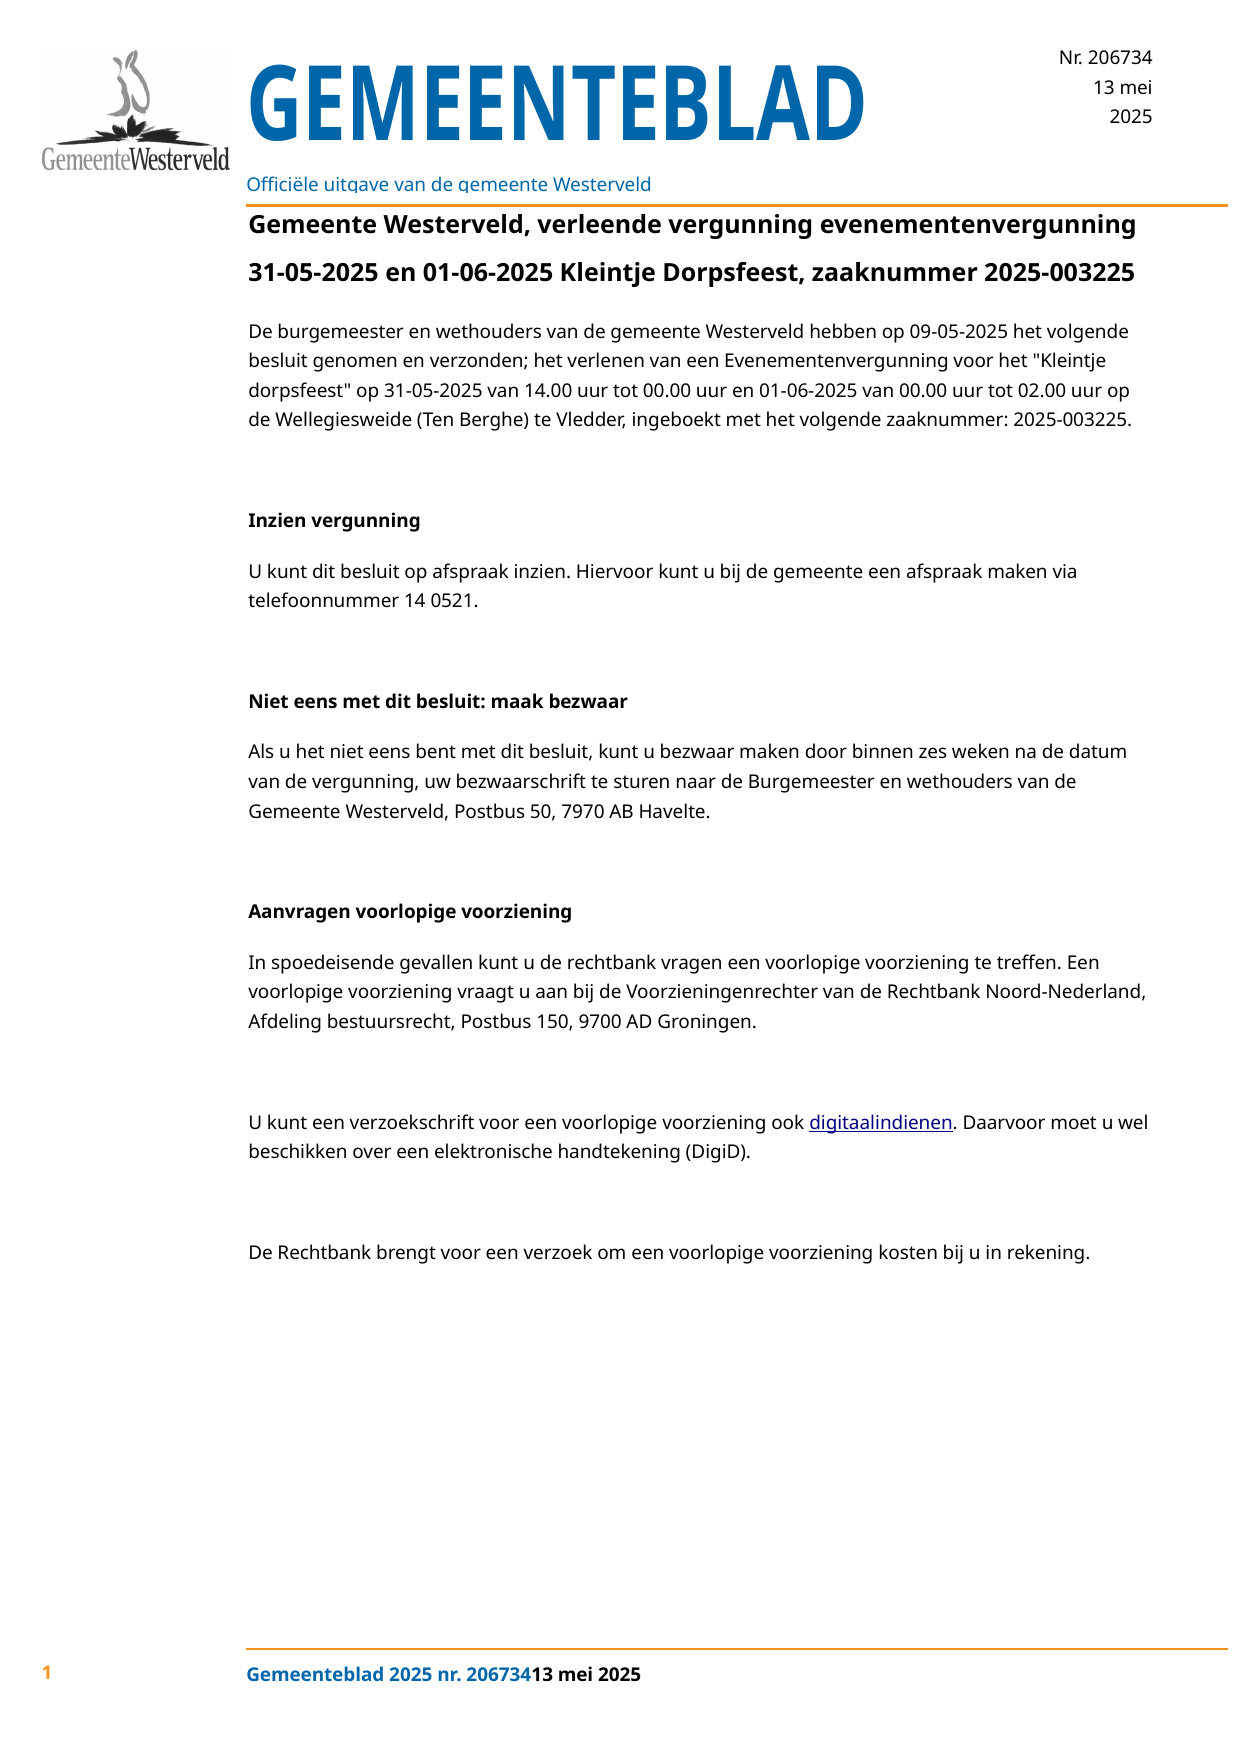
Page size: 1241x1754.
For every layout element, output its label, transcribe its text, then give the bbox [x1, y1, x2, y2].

text Aanvragen voorlopige voorziening [248, 899, 1152, 924]
picture [41, 47, 231, 172]
text Niet eens met dit besluit: maak bezwaar [248, 688, 1152, 714]
text U kunt een verzoekschrift voor een voorlopige voorziening ook digitaalindienen. Daarvoor moet u wel beschikken over een elektronische handtekening (DigiD). [248, 1109, 1152, 1164]
text De Rechtbank brengt voor een verzoek om een voorlopige voorziening kosten bij u in rekening. [248, 1239, 1152, 1265]
text In spoedeisende gevallen kunt u de rechtbank vragen een voorlopige voorziening te treffen. Een voorlopige voorziening vraagt u aan bij de Voorzieningenrechter van de Rechtbank Noord-Nederland, Afdeling bestuursrecht, Postbus 150, 9700 AD Groningen. [248, 949, 1152, 1034]
text Inzien vergunning [248, 507, 1152, 533]
text De burgemeester en wethouders van de gemeente Westerveld hebben op 09-05-2025 het volgende besluit genomen en verzonden; het verlenen van een Evenementenvergunning voor het "Kleintje dorpsfeest" op 31-05-2025 van 14.00 uur tot 00.00 uur en 01-06-2025 van 00.00 uur tot 02.00 uur op de Wellegiesweide (Ten Berghe) te Vledder, ingeboekt met het volgende zaaknummer: 2025-003225. [248, 318, 1152, 432]
text U kunt dit besluit op afspraak inzien. Hiervoor kunt u bij de gemeente een afspraak maken via telefoonnummer 14 0521. [248, 558, 1152, 613]
text Als u het niet eens bent met dit besluit, kunt u bezwaar maken door binnen zes weken na de datum van de vergunning, uw bezwaarschrift te sturen naar de Burgemeester en wethouders van de Gemeente Westerveld, Postbus 50, 7970 AB Havelte. [248, 739, 1152, 824]
text Gemeente Westerveld, verleende vergunning evenementenvergunning 31-05-2025 en 01-06-2025 Kleintje Dorpsfeest, zaaknummer 2025-003225 [248, 207, 1152, 288]
